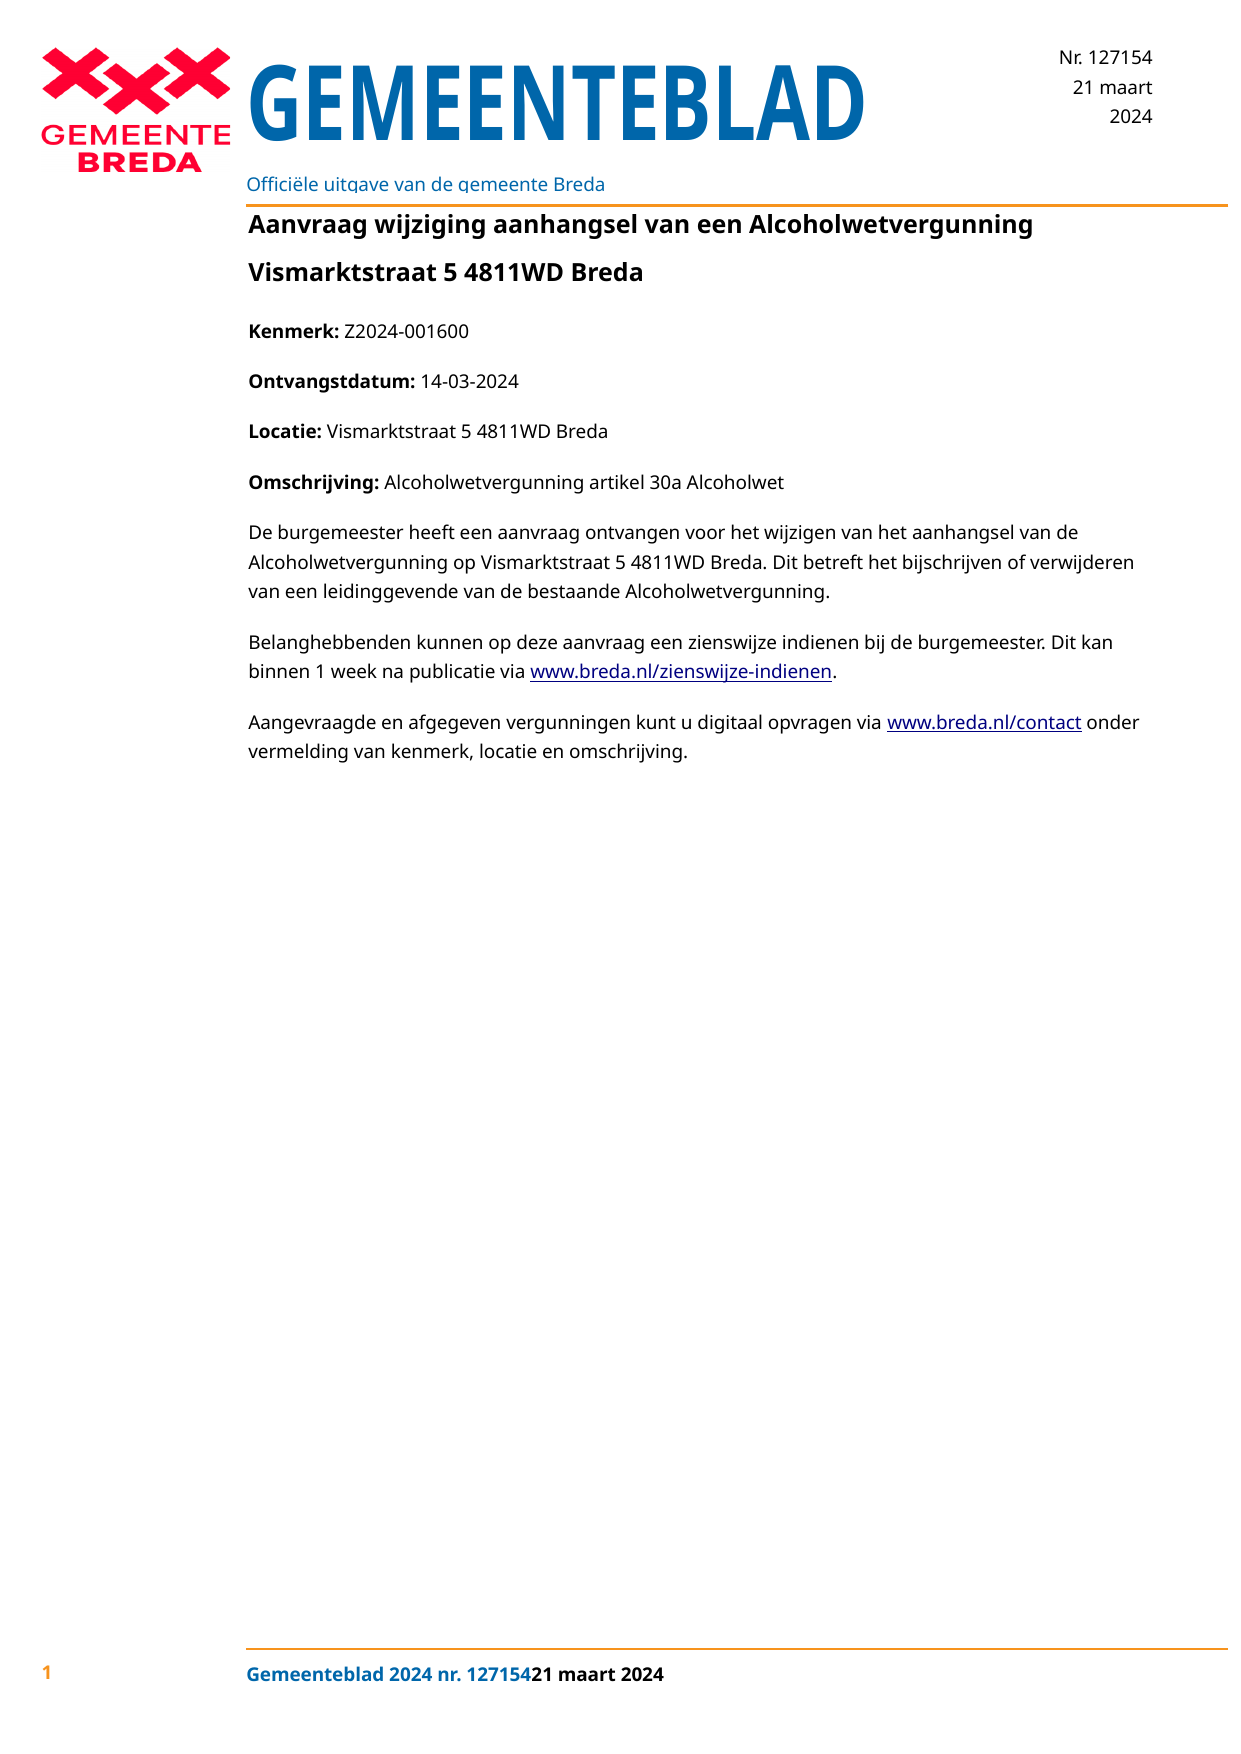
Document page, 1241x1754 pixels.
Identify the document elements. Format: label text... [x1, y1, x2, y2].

text Kenmerk: Z2024-001600 [248, 318, 1152, 344]
text Locatie: Vismarktstraat 5 4811WD Breda [248, 419, 1152, 444]
picture [41, 47, 231, 172]
text Omschrijving: Alcoholwetvergunning artikel 30a Alcoholwet [248, 469, 1152, 495]
text Ontvangstdatum: 14-03-2024 [248, 368, 1152, 394]
text Aanvraag wijziging aanhangsel van een Alcoholwetvergunning Vismarktstraat 5 4811WD Breda [248, 207, 1152, 288]
text De burgemeester heeft een aanvraag ontvangen voor het wijzigen van het aanhangsel van de Alcoholwetvergunning op Vismarktstraat 5 4811WD Breda. Dit betreft het bijschrijven of verwijderen van een leidinggevende van de bestaande Alcoholwetvergunning. [248, 519, 1152, 604]
text Aangevraagde en afgegeven vergunningen kunt u digitaal opvragen via www.breda.nl/contact onder vermelding van kenmerk, locatie en omschrijving. [248, 709, 1152, 764]
text Belanghebbenden kunnen op deze aanvraag een zienswijze indienen bij de burgemeester. Dit kan binnen 1 week na publicatie via www.breda.nl/zienswijze-indienen. [248, 629, 1152, 684]
